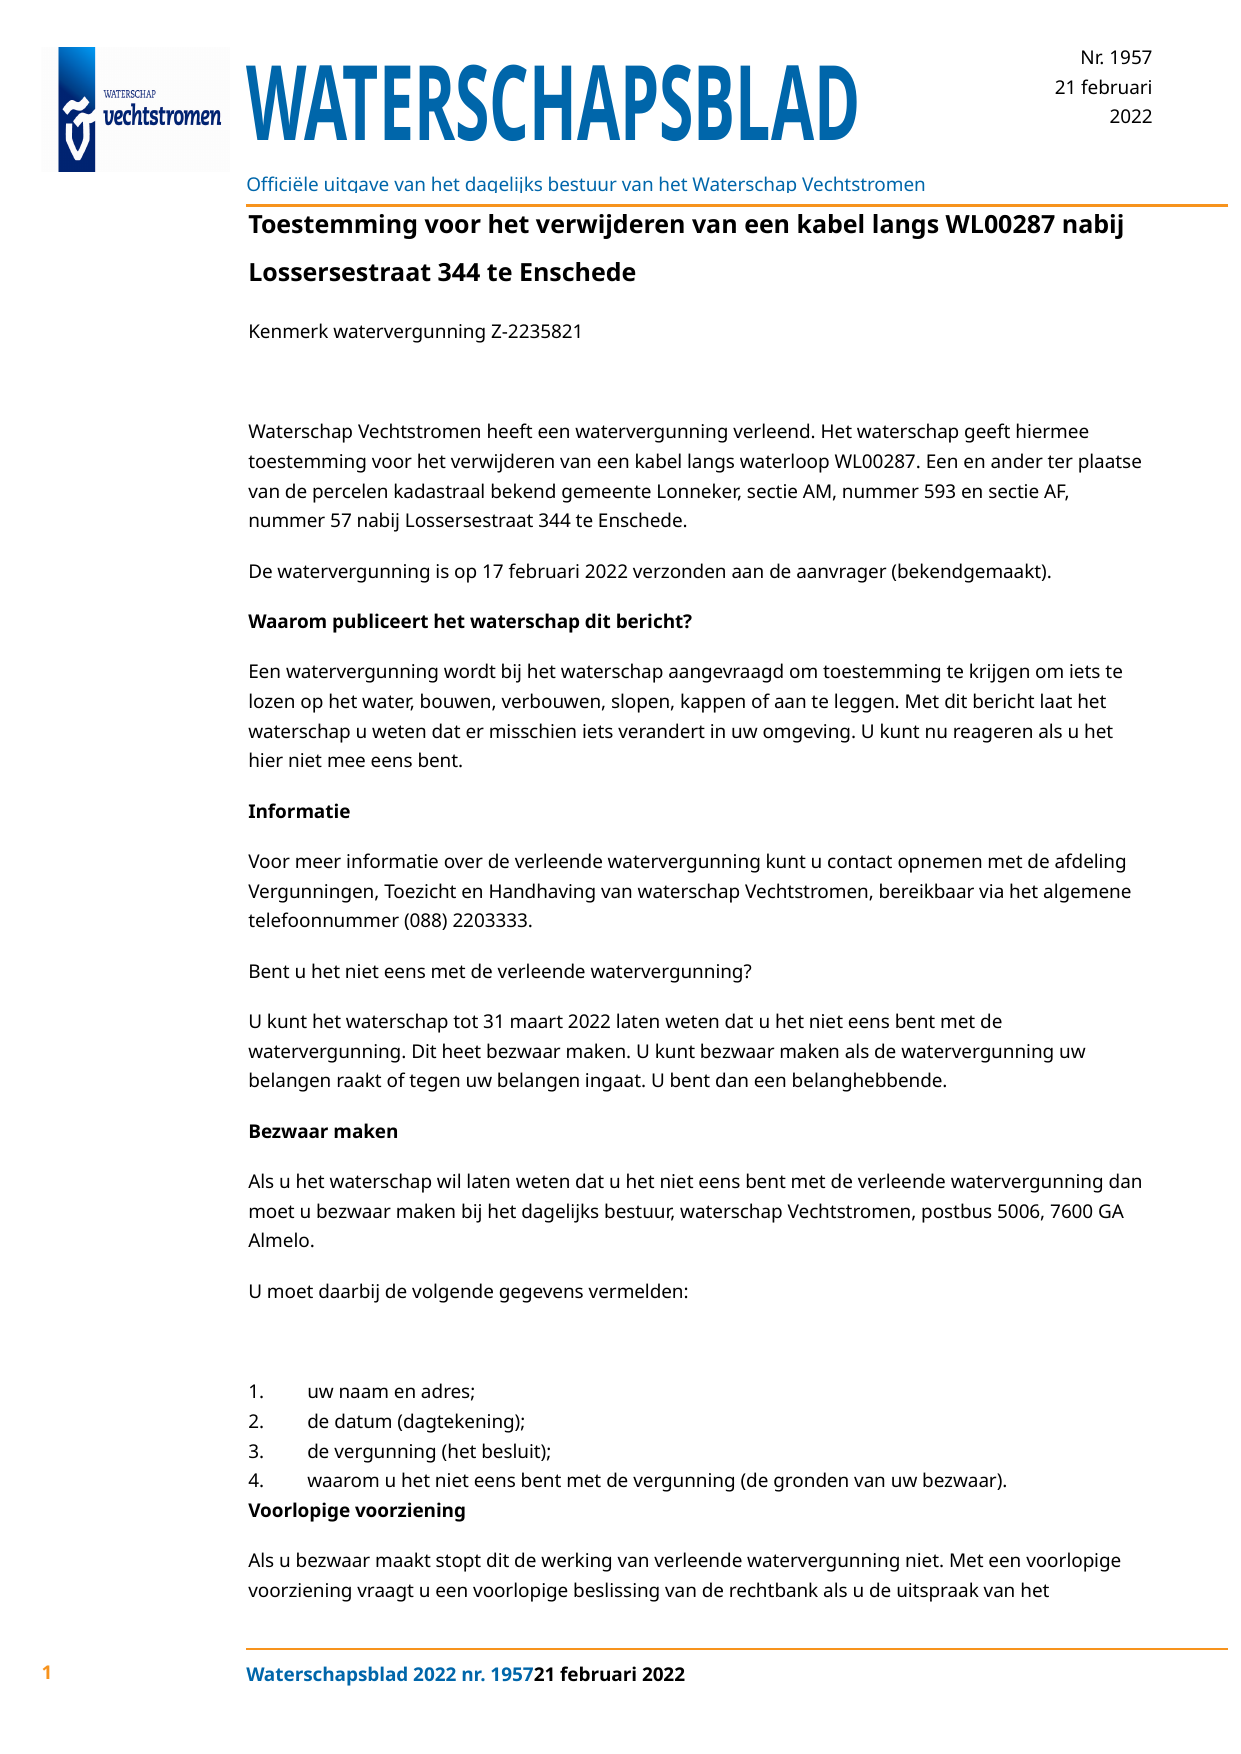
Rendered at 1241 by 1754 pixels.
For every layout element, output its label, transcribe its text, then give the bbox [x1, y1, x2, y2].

text U kunt het waterschap tot 31 maart 2022 laten weten dat u het niet eens bent met de watervergunning. Dit heet bezwaar maken. U kunt bezwaar maken als de watervergunning uw belangen raakt of tegen uw belangen ingaat. U bent dan een belanghebbende. [248, 1008, 1152, 1093]
text Als u bezwaar maakt stopt dit de werking van verleende watervergunning niet. Met een voorlopige voorziening vraagt u een voorlopige beslissing van de rechtbank als u de uitspraak van het [248, 1547, 1152, 1603]
text Waarom publiceert het waterschap dit bericht? [248, 608, 1152, 634]
text Kenmerk watervergunning Z-2235821 [248, 318, 1152, 344]
text Waterschap Vechtstromen heeft een watervergunning verleend. Het waterschap geeft hiermee toestemming voor het verwijderen van een kabel langs waterloop WL00287. Een en ander ter plaatse van de percelen kadastraal bekend gemeente Lonneker, sectie AM, nummer 593 en sectie AF, nummer 57 nabij Lossersestraat 344 te Enschede. [248, 419, 1152, 533]
text Bent u het niet eens met de verleende watervergunning? [248, 958, 1152, 984]
list uw naam en adres; [248, 1379, 1152, 1404]
text Als u het waterschap wil laten weten dat u het niet eens bent met de verleende watervergunning dan moet u bezwaar maken bij het dagelijks bestuur, waterschap Vechtstromen, postbus 5006, 7600 GA Almelo. [248, 1168, 1152, 1253]
text De watervergunning is op 17 februari 2022 verzonden aan de aanvrager (bekendgemaakt). [248, 558, 1152, 584]
list de vergunning (het besluit); [248, 1438, 1152, 1464]
text Voorlopige voorziening [248, 1497, 1152, 1523]
picture [41, 47, 231, 172]
text Een watervergunning wordt bij het waterschap aangevraagd om toestemming te krijgen om iets te lozen op het water, bouwen, verbouwen, slopen, kappen of aan te leggen. Met dit bericht laat het waterschap u weten dat er misschien iets verandert in uw omgeving. U kunt nu reageren als u het hier niet mee eens bent. [248, 659, 1152, 773]
text Toestemming voor het verwijderen van een kabel langs WL00287 nabij Lossersestraat 344 te Enschede [248, 207, 1152, 288]
list de datum (dagtekening); [248, 1408, 1152, 1434]
text U moet daarbij de volgende gegevens vermelden: [248, 1278, 1152, 1304]
text Voor meer informatie over de verleende watervergunning kunt u contact opnemen met de afdeling Vergunningen, Toezicht en Handhaving van waterschap Vechtstromen, bereikbaar via het algemene telefoonnummer (088) 2203333. [248, 848, 1152, 933]
text Informatie [248, 798, 1152, 824]
list waarom u het niet eens bent met de vergunning (de gronden van uw bezwaar). [248, 1467, 1152, 1493]
text Bezwaar maken [248, 1118, 1152, 1144]
